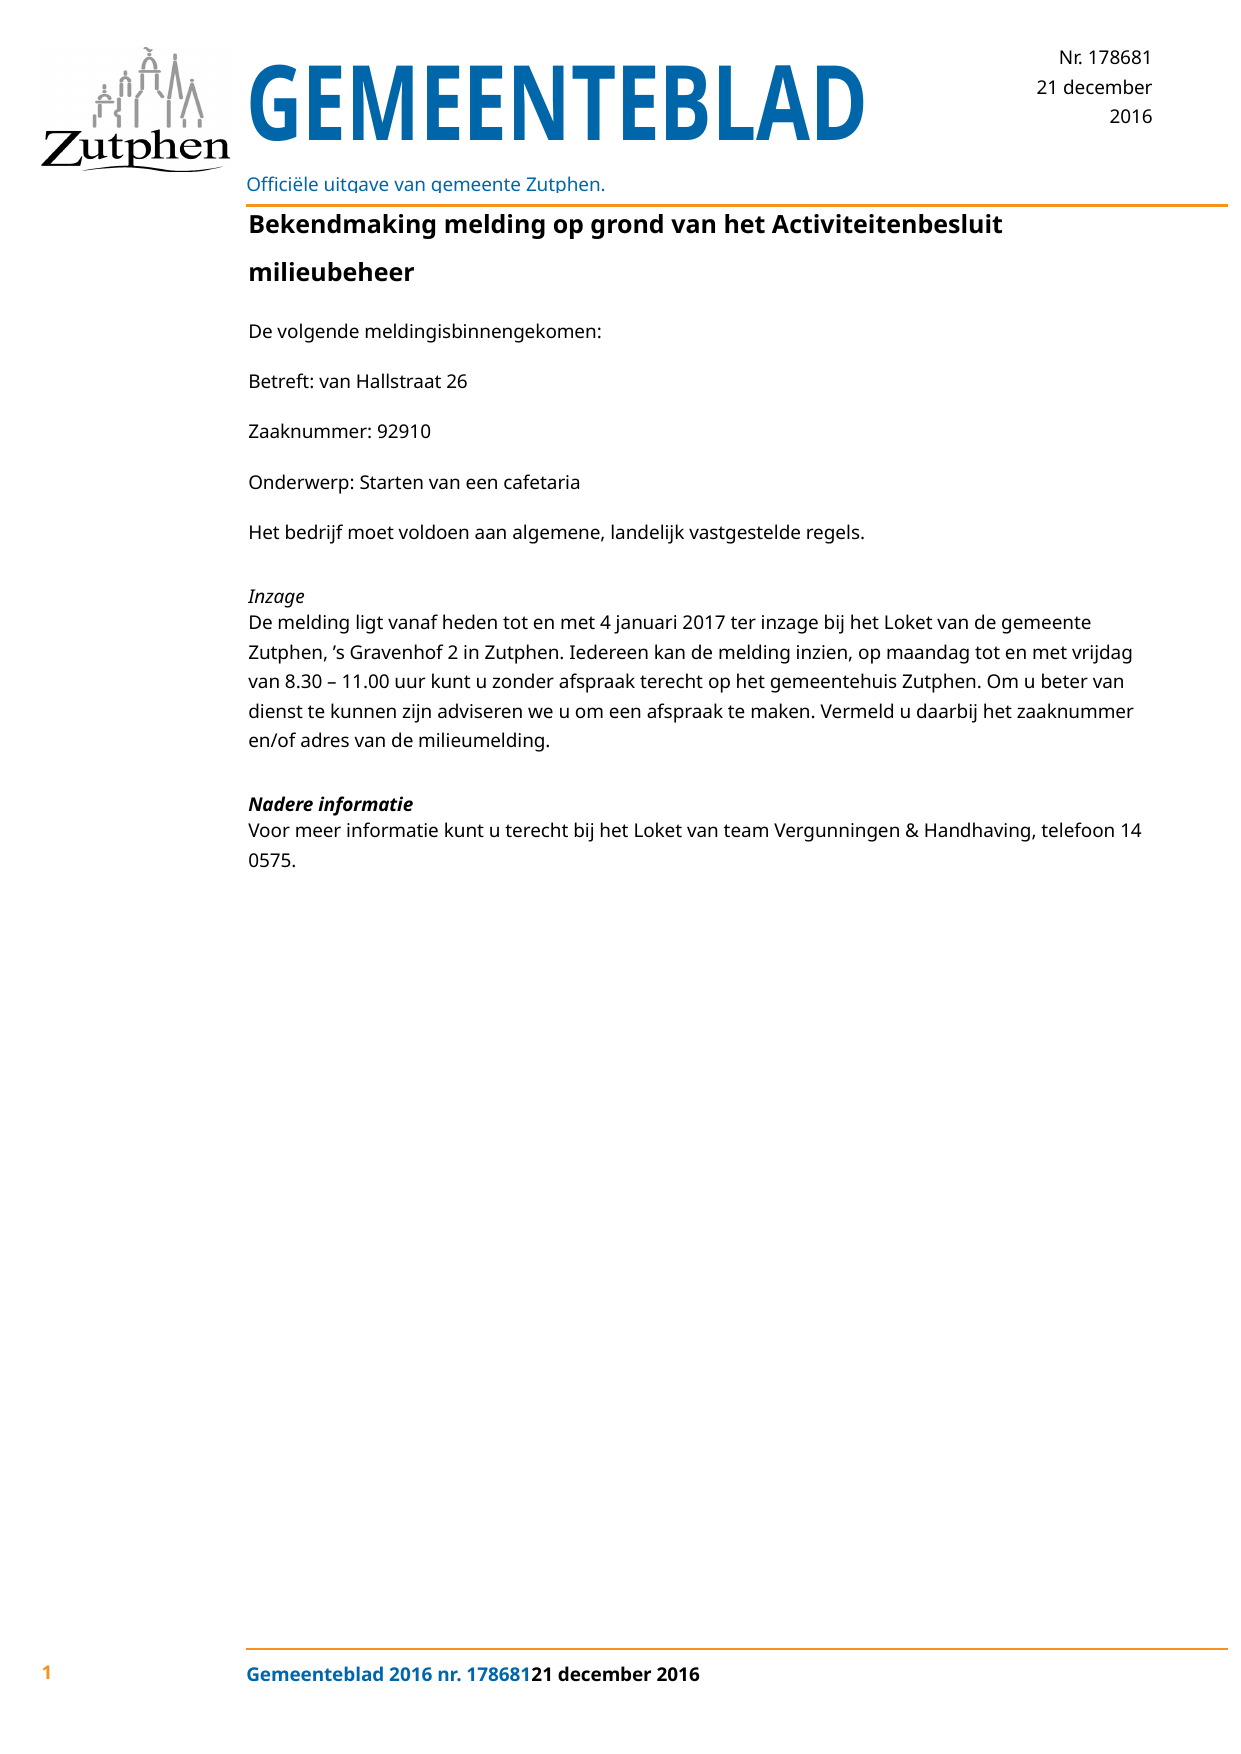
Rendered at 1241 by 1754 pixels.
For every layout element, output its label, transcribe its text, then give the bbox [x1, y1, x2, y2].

text De melding ligt vanaf heden tot en met 4 januari 2017 ter inzage bij het Loket van de gemeente Zutphen, ’s Gravenhof 2 in Zutphen. Iedereen kan de melding inzien, op maandag tot en met vrijdag van 8.30 – 11.00 uur kunt u zonder afspraak terecht op het gemeentehuis Zutphen. Om u beter van dienst te kunnen zijn adviseren we u om een afspraak te maken. Vermeld u daarbij het zaaknummer en/of adres van de milieumelding. [248, 609, 1152, 753]
text Onderwerp: Starten van een cafetaria [248, 469, 1152, 495]
text Het bedrijf moet voldoen aan algemene, landelijk vastgestelde regels. [248, 519, 1152, 545]
text Voor meer informatie kunt u terecht bij het Loket van team Vergunningen & Handhaving, telefoon 14 0575. [248, 817, 1152, 873]
text Bekendmaking melding op grond van het Activiteitenbesluit milieubeheer [248, 207, 1152, 288]
text Inzage [248, 583, 1152, 609]
picture [41, 47, 231, 172]
text De volgende meldingisbinnengekomen: [248, 318, 1152, 344]
text Betreft: van Hallstraat 26 [248, 368, 1152, 394]
text Zaaknummer: 92910 [248, 419, 1152, 444]
text Nadere informatie [248, 792, 1152, 817]
